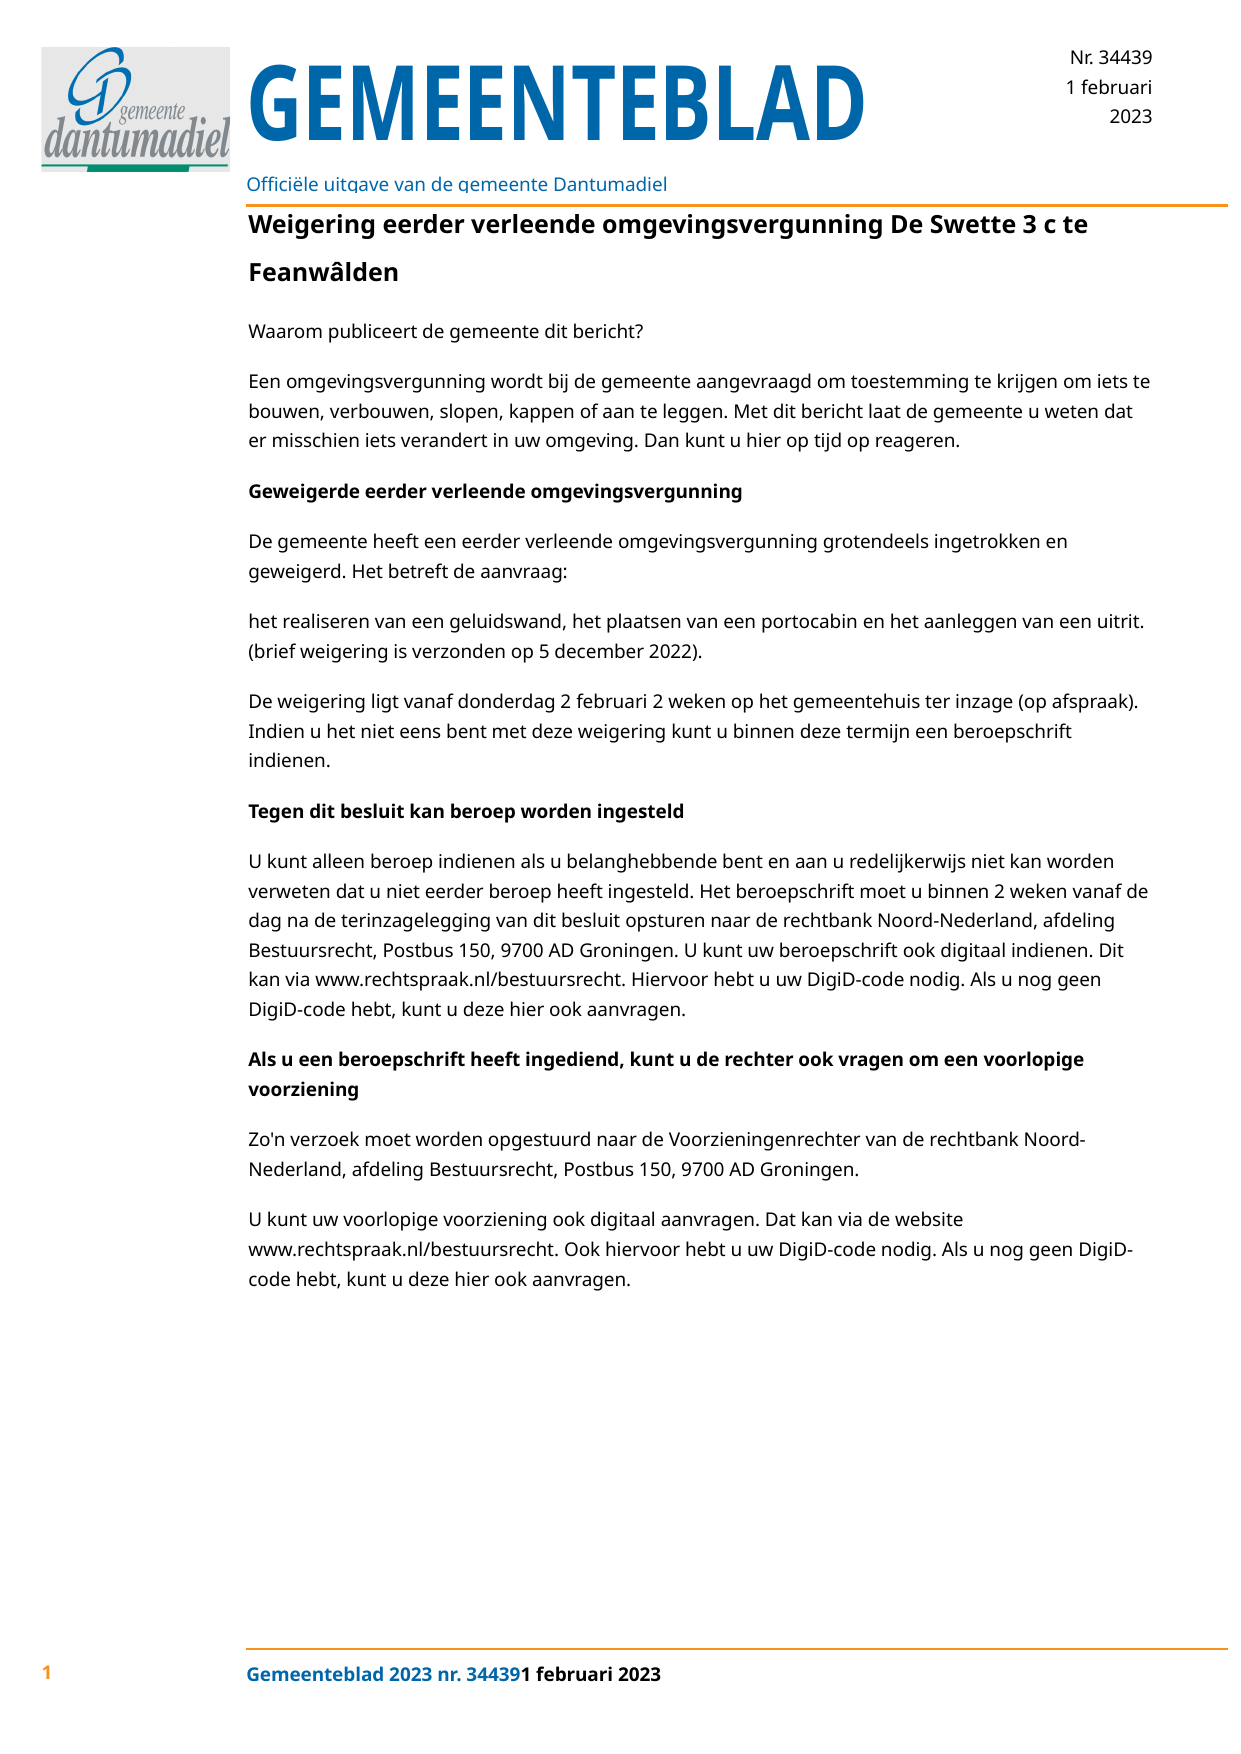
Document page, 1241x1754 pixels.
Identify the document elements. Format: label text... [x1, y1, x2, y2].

text het realiseren van een geluidswand, het plaatsen van een portocabin en het aanleggen van een uitrit. (brief weigering is verzonden op 5 december 2022). [248, 608, 1152, 664]
text Waarom publiceert de gemeente dit bericht? [248, 318, 1152, 344]
text Weigering eerder verleende omgevingsvergunning De Swette 3 c te Feanwâlden [248, 207, 1152, 288]
text De gemeente heeft een eerder verleende omgevingsvergunning grotendeels ingetrokken en geweigerd. Het betreft de aanvraag: [248, 528, 1152, 584]
text Een omgevingsvergunning wordt bij de gemeente aangevraagd om toestemming te krijgen om iets te bouwen, verbouwen, slopen, kappen of aan te leggen. Met dit bericht laat de gemeente u weten dat er misschien iets verandert in uw omgeving. Dan kunt u hier op tijd op reageren. [248, 368, 1152, 453]
text Tegen dit besluit kan beroep worden ingesteld [248, 798, 1152, 824]
text Als u een beroepschrift heeft ingediend, kunt u de rechter ook vragen om een voorlopige voorziening [248, 1047, 1152, 1102]
text Zo'n verzoek moet worden opgestuurd naar de Voorzieningenrechter van de rechtbank Noord-Nederland, afdeling Bestuursrecht, Postbus 150, 9700 AD Groningen. [248, 1127, 1152, 1182]
text U kunt alleen beroep indienen als u belanghebbende bent en aan u redelijkerwijs niet kan worden verweten dat u niet eerder beroep heeft ingesteld. Het beroepschrift moet u binnen 2 weken vanaf de dag na de terinzagelegging van dit besluit opsturen naar de rechtbank Noord-Nederland, afdeling Bestuursrecht, Postbus 150, 9700 AD Groningen. U kunt uw beroepschrift ook digitaal indienen. Dit kan via www.rechtspraak.nl/bestuursrecht. Hiervoor hebt u uw DigiD-code nodig. Als u nog geen DigiD-code hebt, kunt u deze hier ook aanvragen. [248, 848, 1152, 1022]
text U kunt uw voorlopige voorziening ook digitaal aanvragen. Dat kan via de website www.rechtspraak.nl/bestuursrecht. Ook hiervoor hebt u uw DigiD-code nodig. Als u nog geen DigiD-code hebt, kunt u deze hier ook aanvragen. [248, 1207, 1152, 1292]
picture [41, 47, 231, 172]
text Geweigerde eerder verleende omgevingsvergunning [248, 478, 1152, 504]
text De weigering ligt vanaf donderdag 2 februari 2 weken op het gemeentehuis ter inzage (op afspraak). Indien u het niet eens bent met deze weigering kunt u binnen deze termijn een beroepschrift indienen. [248, 688, 1152, 773]
